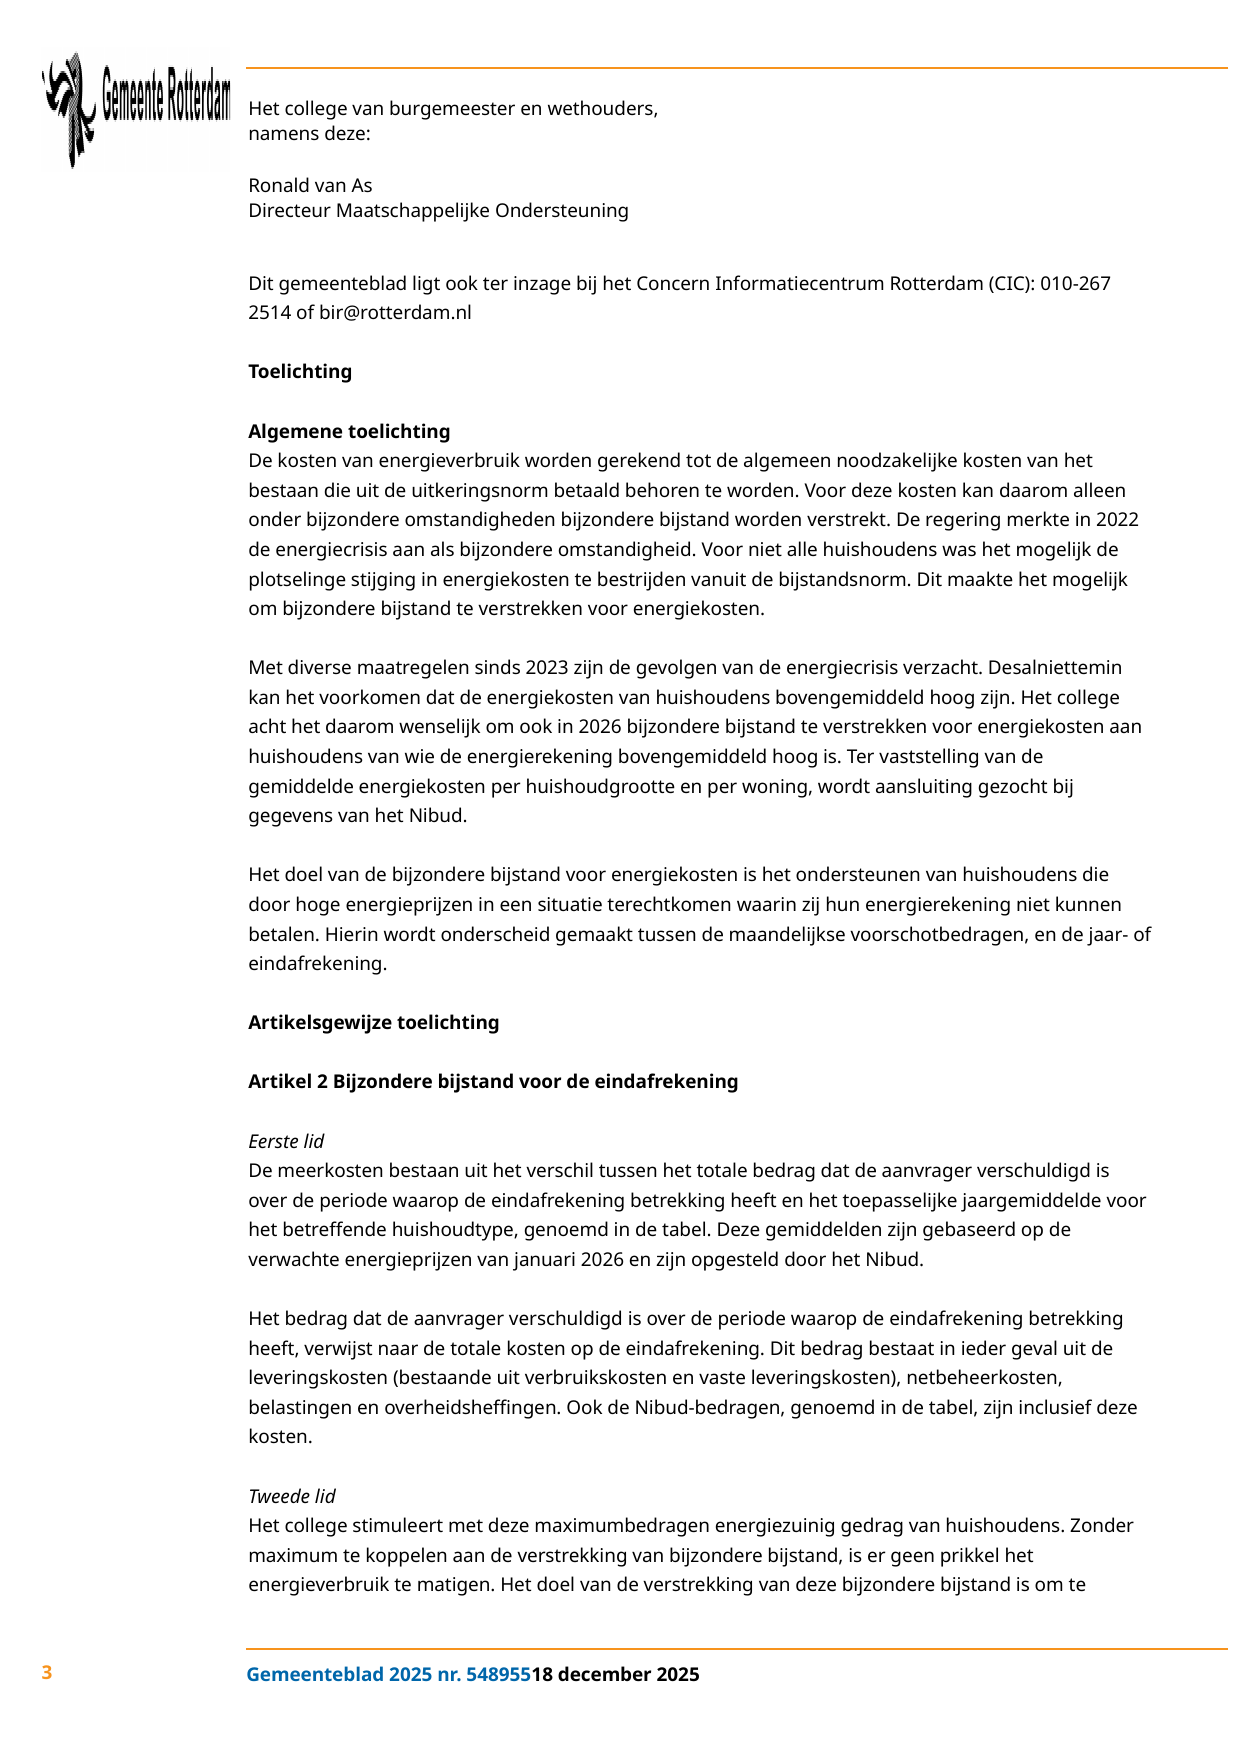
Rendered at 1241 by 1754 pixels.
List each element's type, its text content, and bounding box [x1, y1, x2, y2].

text Het college van burgemeester en wethouders, [248, 95, 1152, 121]
text Het doel van de bijzondere bijstand voor energiekosten is het ondersteunen van huishoudens die door hoge energieprijzen in een situatie terechtkomen waarin zij hun energierekening niet kunnen betalen. Hierin wordt onderscheid gemaakt tussen de maandelijkse voorschotbedragen, en de jaar- of eindafrekening. [248, 862, 1152, 976]
text Met diverse maatregelen sinds 2023 zijn de gevolgen van de energiecrisis verzacht. Desalniettemin kan het voorkomen dat de energiekosten van huishoudens bovengemiddeld hoog zijn. Het college acht het daarom wenselijk om ook in 2026 bijzondere bijstand te verstrekken voor energiekosten aan huishoudens van wie de energierekening bovengemiddeld hoog is. Ter vaststelling van de gemiddelde energiekosten per huishoudgrootte en per woning, wordt aansluiting gezocht bij gegevens van het Nibud. [248, 654, 1152, 828]
text Algemene toelichting [248, 418, 1152, 444]
text De kosten van energieverbruik worden gerekend tot de algemeen noodzakelijke kosten van het bestaan die uit de uitkeringsnorm betaald behoren te worden. Voor deze kosten kan daarom alleen onder bijzondere omstandigheden bijzondere bijstand worden verstrekt. De regering merkte in 2022 de energiecrisis aan als bijzondere omstandigheid. Voor niet alle huishoudens was het mogelijk de plotselinge stijging in energiekosten te bestrijden vanuit de bijstandsnorm. Dit maakte het mogelijk om bijzondere bijstand te verstrekken voor energiekosten. [248, 447, 1152, 621]
text Eerste lid [248, 1128, 1152, 1154]
text Dit gemeenteblad ligt ook ter inzage bij het Concern Informatiecentrum Rotterdam (CIC): 010-267 2514 of bir@rotterdam.nl [248, 270, 1152, 325]
text Het bedrag dat de aanvrager verschuldigd is over de periode waarop de eindafrekening betrekking heeft, verwijst naar de totale kosten op de eindafrekening. Dit bedrag bestaat in ieder geval uit de leveringskosten (bestaande uit verbruikskosten en vaste leveringskosten), netbeheerkosten, belastingen en overheidsheffingen. Ook de Nibud-bedragen, genoemd in de tabel, zijn inclusief deze kosten. [248, 1305, 1152, 1449]
text Het college stimuleert met deze maximumbedragen energiezuinig gedrag van huishoudens. Zonder maximum te koppelen aan de verstrekking van bijzondere bijstand, is er geen prikkel het energieverbruik te matigen. Het doel van de verstrekking van deze bijzondere bijstand is om te [248, 1512, 1152, 1597]
picture [41, 47, 231, 172]
text Ronald van As [248, 172, 1152, 198]
text Artikel 2 Bijzondere bijstand voor de eindafrekening [248, 1069, 1152, 1094]
text Tweede lid [248, 1483, 1152, 1509]
text namens deze: [248, 121, 1152, 146]
text De meerkosten bestaan uit het verschil tussen het totale bedrag dat de aanvrager verschuldigd is over de periode waarop de eindafrekening betrekking heeft en het toepasselijke jaargemiddelde voor het betreffende huishoudtype, genoemd in de tabel. Deze gemiddelden zijn gebaseerd op de verwachte energieprijzen van januari 2026 en zijn opgesteld door het Nibud. [248, 1157, 1152, 1272]
text Artikelsgewijze toelichting [248, 1009, 1152, 1035]
text Toelichting [248, 359, 1152, 384]
text Directeur Maatschappelijke Ondersteuning [248, 198, 1152, 223]
